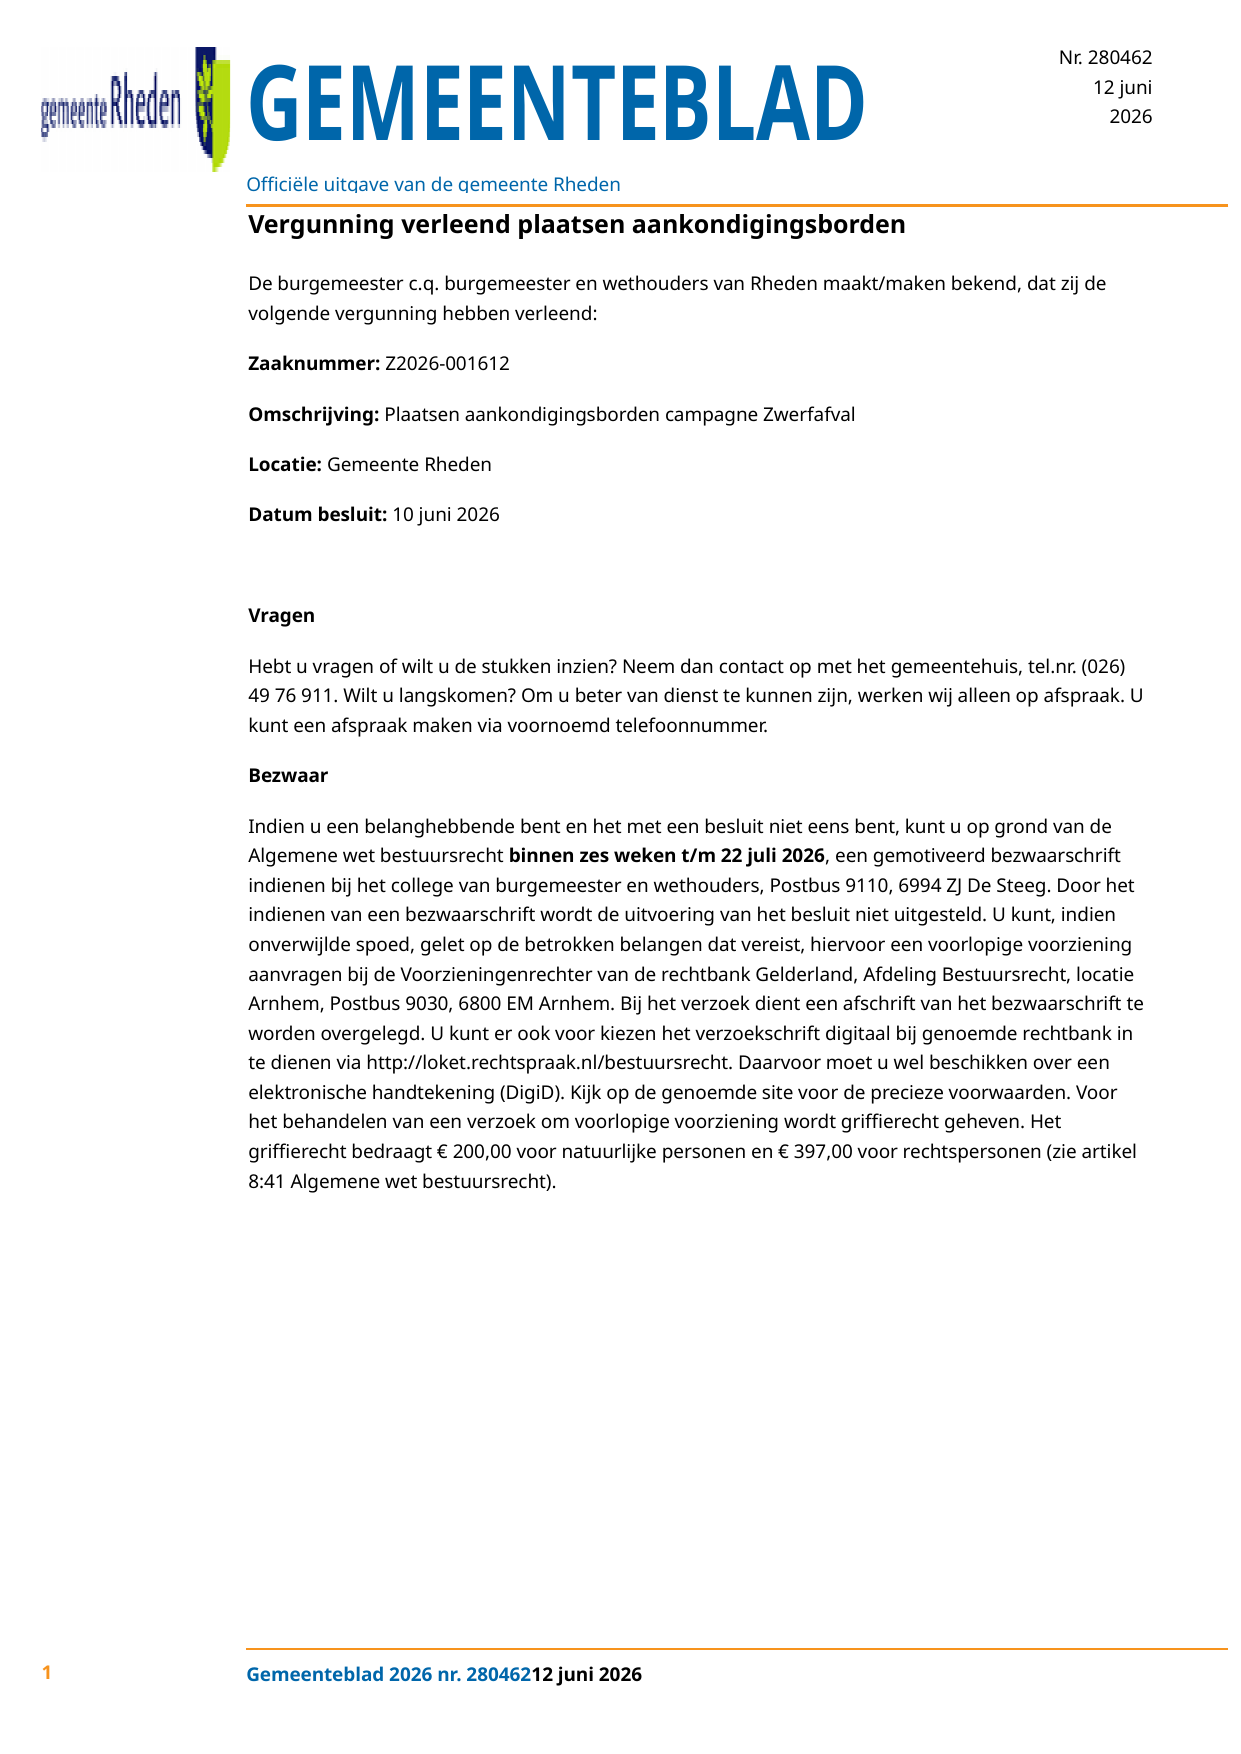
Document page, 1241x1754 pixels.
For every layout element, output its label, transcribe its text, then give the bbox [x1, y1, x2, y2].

text Vergunning verleend plaatsen aankondigingsborden [248, 207, 1152, 241]
text De burgemeester c.q. burgemeester en wethouders van Rheden maakt/maken bekend, dat zij de volgende vergunning hebben verleend: [248, 270, 1152, 326]
picture [41, 47, 231, 172]
text Hebt u vragen of wilt u de stukken inzien? Neem dan contact op met het gemeentehuis, tel.nr. (026) 49 76 911. Wilt u langskomen? Om u beter van dienst te kunnen zijn, werken wij alleen op afspraak. U kunt een afspraak maken via voornoemd telefoonnummer. [248, 653, 1152, 738]
text Zaaknummer: Z2026-001612 [248, 350, 1152, 376]
text Locatie: Gemeente Rheden [248, 451, 1152, 477]
text Omschrijving: Plaatsen aankondigingsborden campagne Zwerfafval [248, 401, 1152, 426]
text Datum besluit: 10 juni 2026 [248, 502, 1152, 527]
text Indien u een belanghebbende bent en het met een besluit niet eens bent, kunt u op grond van de Algemene wet bestuursrecht binnen zes weken t/m 22 juli 2026, een gemotiveerd bezwaarschrift indienen bij het college van burgemeester en wethouders, Postbus 9110, 6994 ZJ De Steeg. Door het indienen van een bezwaarschrift wordt de uitvoering van het besluit niet uitgesteld. U kunt, indien onverwijlde spoed, gelet op de betrokken belangen dat vereist, hiervoor een voorlopige voorziening aanvragen bij de Voorzieningenrechter van de rechtbank Gelderland, Afdeling Bestuursrecht, locatie Arnhem, Postbus 9030, 6800 EM Arnhem. Bij het verzoek dient een afschrift van het bezwaarschrift te worden overgelegd. U kunt er ook voor kiezen het verzoekschrift digitaal bij genoemde rechtbank in te dienen via http://loket.rechtspraak.nl/bestuursrecht. Daarvoor moet u wel beschikken over een elektronische handtekening (DigiD). Kijk op de genoemde site voor de precieze voorwaarden. Voor het behandelen van een verzoek om voorlopige voorziening wordt griffierecht geheven. Het griffierecht bedraagt € 200,00 voor natuurlijke personen en € 397,00 voor rechtspersonen (zie artikel 8:41 Algemene wet bestuursrecht). [248, 813, 1152, 1193]
text Vragen [248, 602, 1152, 628]
text Bezwaar [248, 762, 1152, 788]
